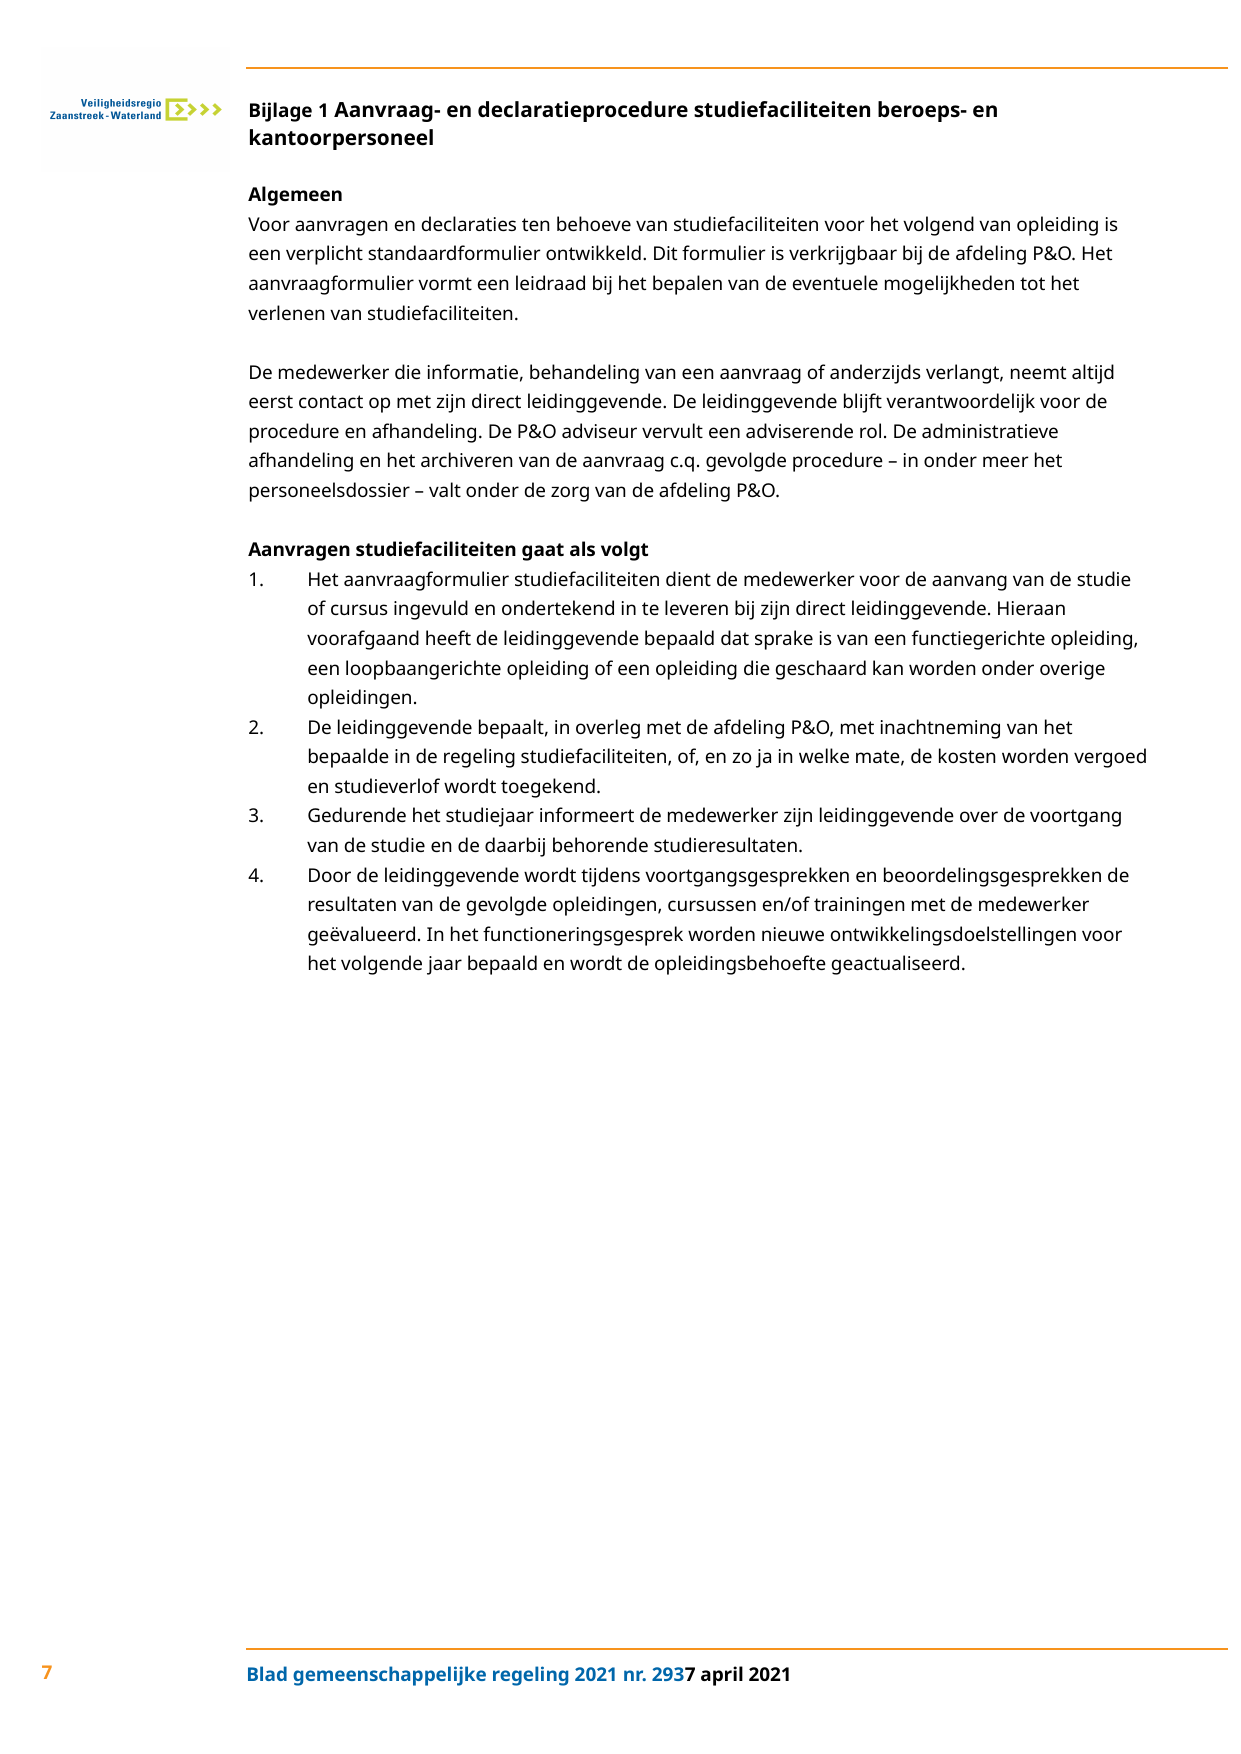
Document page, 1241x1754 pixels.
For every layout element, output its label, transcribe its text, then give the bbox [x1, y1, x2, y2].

list Het aanvraagformulier studiefaciliteiten dient de medewerker voor de aanvang van de studie of cursus ingevuld en ondertekend in te leveren bij zijn direct leidinggevende. Hieraan voorafgaand heeft de leidinggevende bepaald dat sprake is van een functiegerichte opleiding, een loopbaangerichte opleiding of een opleiding die geschaard kan worden onder overige opleidingen. [248, 566, 1152, 710]
text De medewerker die informatie, behandeling van een aanvraag of anderzijds verlangt, neemt altijd eerst contact op met zijn direct leidinggevende. De leidinggevende blijft verantwoordelijk voor de procedure en afhandeling. De P&O adviseur vervult een adviserende rol. De administratieve afhandeling en het archiveren van de aanvraag c.q. gevolgde procedure – in onder meer het personeelsdossier – valt onder de zorg van de afdeling P&O. [248, 359, 1152, 503]
list Gedurende het studiejaar informeert de medewerker zijn leidinggevende over de voortgang van de studie en de daarbij behorende studieresultaten. [248, 803, 1152, 858]
text Algemeen [248, 181, 1152, 207]
text Bijlage 1 Aanvraag- en declaratieprocedure studiefaciliteiten beroeps- en kantoorpersoneel [248, 95, 1152, 152]
picture [41, 47, 231, 172]
list De leidinggevende bepaalt, in overleg met de afdeling P&O, met inachtneming van het bepaalde in de regeling studiefaciliteiten, of, en zo ja in welke mate, de kosten worden vergoed en studieverlof wordt toegekend. [248, 714, 1152, 799]
text Voor aanvragen en declaraties ten behoeve van studiefaciliteiten voor het volgend van opleiding is een verplicht standaardformulier ontwikkeld. Dit formulier is verkrijgbaar bij de afdeling P&O. Het aanvraagformulier vormt een leidraad bij het bepalen van de eventuele mogelijkheden tot het verlenen van studiefaciliteiten. [248, 211, 1152, 325]
text Aanvragen studiefaciliteiten gaat als volgt [248, 536, 1152, 562]
list Door de leidinggevende wordt tijdens voortgangsgesprekken en beoordelingsgesprekken de resultaten van de gevolgde opleidingen, cursussen en/of trainingen met de medewerker geëvalueerd. In het functioneringsgesprek worden nieuwe ontwikkelingsdoelstellingen voor het volgende jaar bepaald en wordt de opleidingsbehoefte geactualiseerd. [248, 862, 1152, 976]
